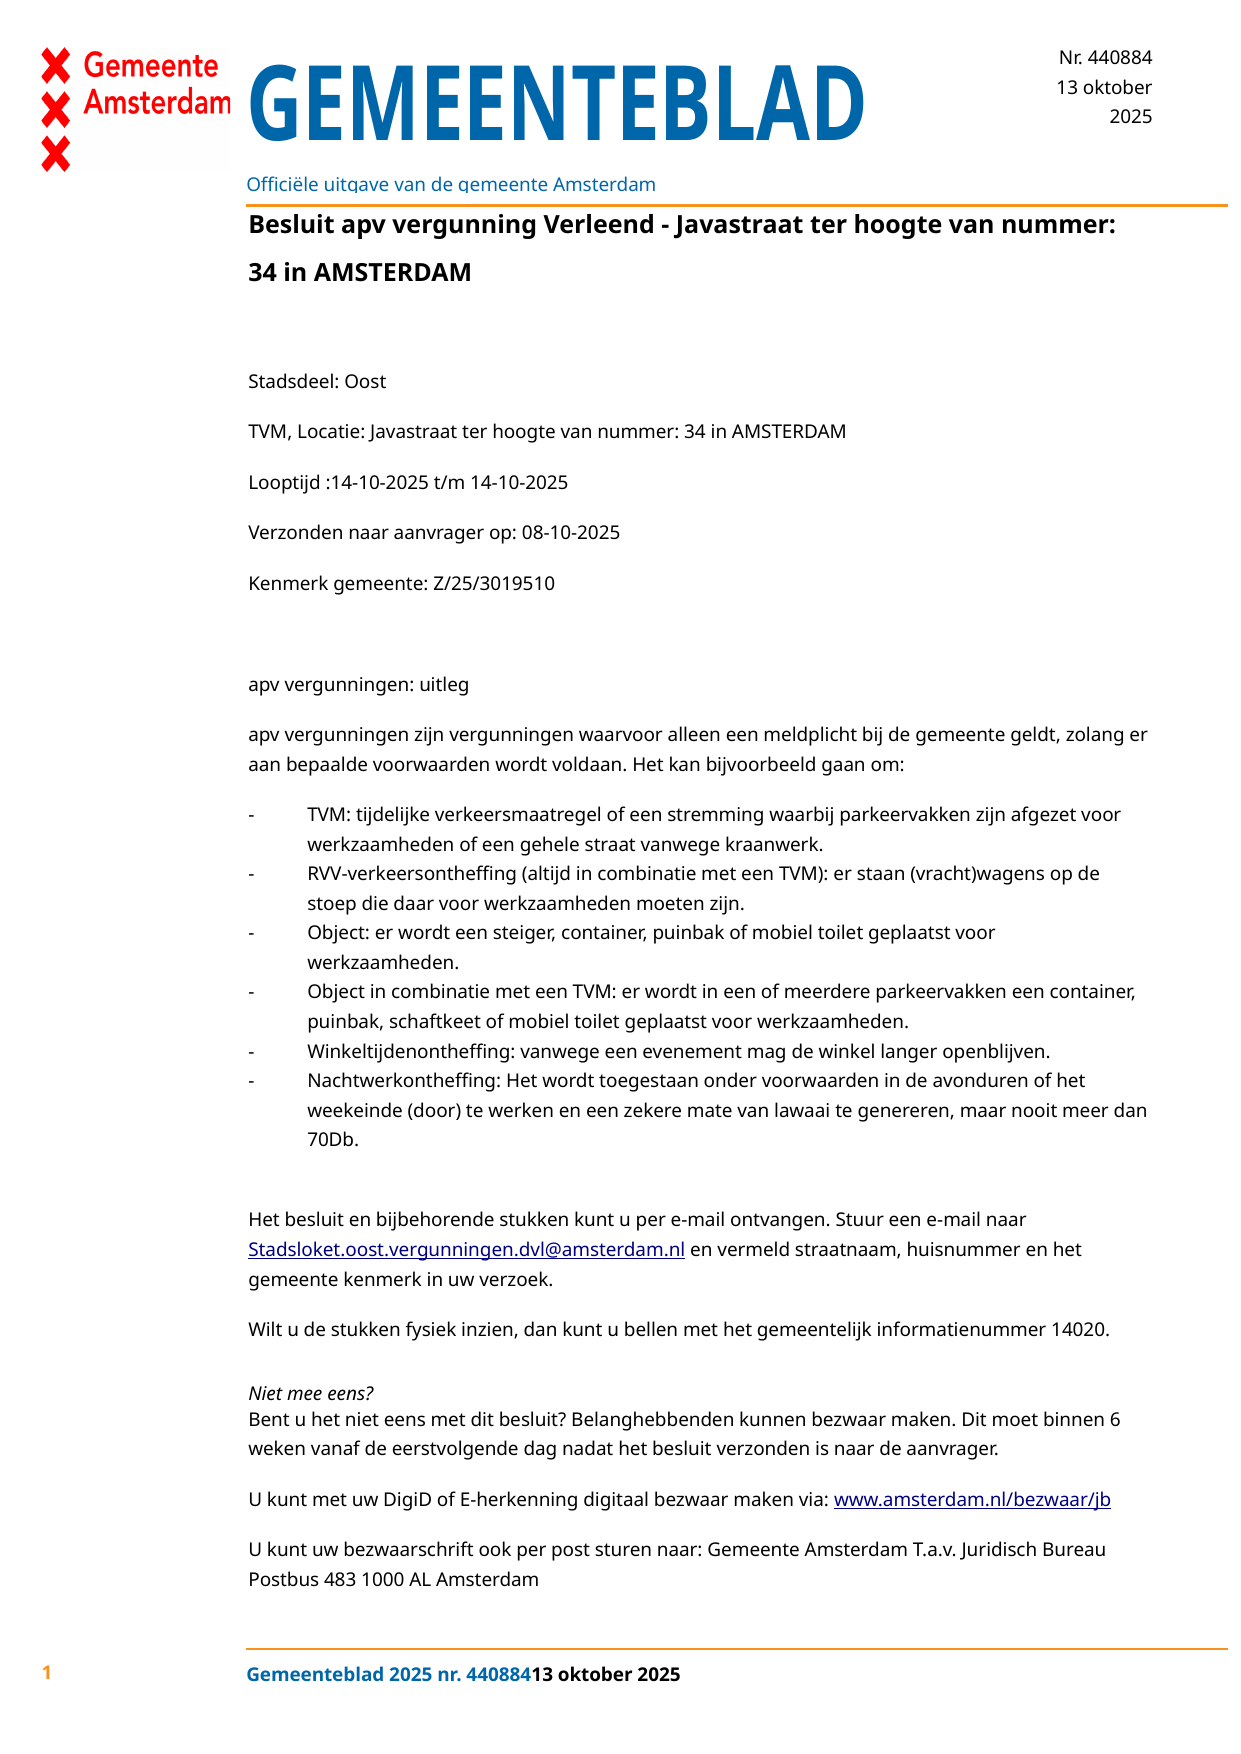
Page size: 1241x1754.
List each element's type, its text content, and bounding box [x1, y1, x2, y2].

text Verzonden naar aanvrager op: 08-10-2025 [248, 519, 1152, 545]
text Wilt u de stukken fysiek inzien, dan kunt u bellen met het gemeentelijk informatienummer 14020. [248, 1316, 1152, 1342]
text apv vergunningen zijn vergunningen waarvoor alleen een meldplicht bij de gemeente geldt, zolang er aan bepaalde voorwaarden wordt voldaan. Het kan bijvoorbeeld gaan om: [248, 721, 1152, 777]
picture [41, 47, 231, 172]
text Kenmerk gemeente: Z/25/3019510 [248, 570, 1152, 596]
text Het besluit en bijbehorende stukken kunt u per e-mail ontvangen. Stuur een e-mail naar Stadsloket.oost.vergunningen.dvl@amsterdam.nl en vermeld straatnaam, huisnummer en het gemeente kenmerk in uw verzoek. [248, 1207, 1152, 1292]
text Besluit apv vergunning Verleend - Javastraat ter hoogte van nummer: 34 in AMSTERDAM [248, 207, 1152, 288]
text Stadsdeel: Oost [248, 368, 1152, 394]
text Niet mee eens? [248, 1380, 1152, 1406]
text apv vergunningen: uitleg [248, 671, 1152, 697]
list Object in combinatie met een TVM: er wordt in een of meerdere parkeervakken een container, puinbak, schaftkeet of mobiel toilet geplaatst voor werkzaamheden. [248, 979, 1152, 1034]
text U kunt met uw DigiD of E-herkenning digitaal bezwaar maken via: www.amsterdam.nl/bezwaar/jb [248, 1486, 1152, 1512]
list Object: er wordt een steiger, container, puinbak of mobiel toilet geplaatst voor werkzaamheden. [248, 919, 1152, 975]
text Bent u het niet eens met dit besluit? Belanghebbenden kunnen bezwaar maken. Dit moet binnen 6 weken vanaf de eerstvolgende dag nadat het besluit verzonden is naar de aanvrager. [248, 1406, 1152, 1461]
text TVM, Locatie: Javastraat ter hoogte van nummer: 34 in AMSTERDAM [248, 419, 1152, 444]
list Nachtwerkontheffing: Het wordt toegestaan onder voorwaarden in de avonduren of het weekeinde (door) te werken en een zekere mate van lawaai te genereren, maar nooit meer dan 70Db. [248, 1067, 1152, 1152]
list Winkeltijdenontheffing: vanwege een evenement mag de winkel langer openblijven. [248, 1038, 1152, 1064]
text U kunt uw bezwaarschrift ook per post sturen naar: Gemeente Amsterdam T.a.v. Juridisch Bureau Postbus 483 1000 AL Amsterdam [248, 1536, 1152, 1592]
list TVM: tijdelijke verkeersmaatregel of een stremming waarbij parkeervakken zijn afgezet voor werkzaamheden of een gehele straat vanwege kraanwerk. [248, 801, 1152, 857]
list RVV-verkeersontheffing (altijd in combinatie met een TVM): er staan (vracht)wagens op de stoep die daar voor werkzaamheden moeten zijn. [248, 860, 1152, 916]
text Looptijd :14-10-2025 t/m 14-10-2025 [248, 469, 1152, 495]
